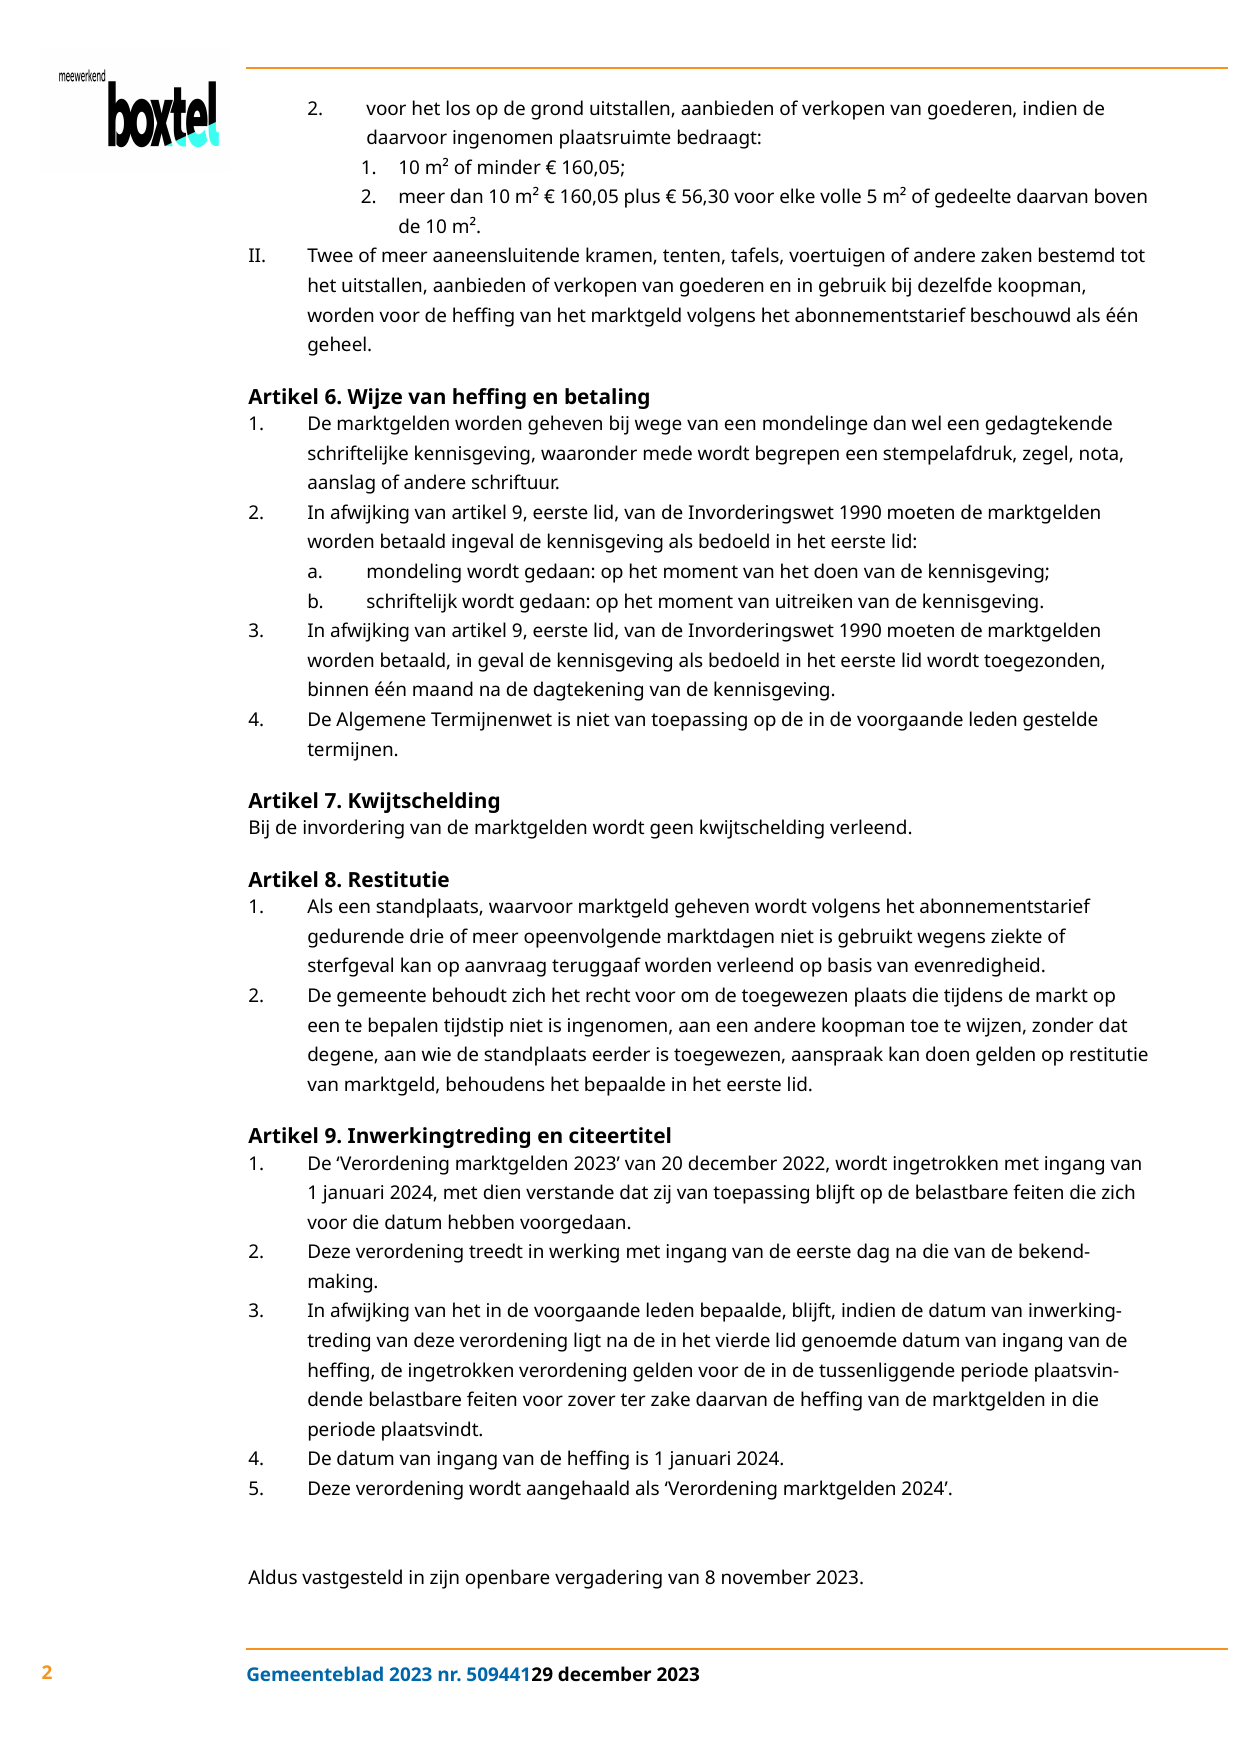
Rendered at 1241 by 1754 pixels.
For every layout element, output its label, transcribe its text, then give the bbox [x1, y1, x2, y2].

text Aldus vastgesteld in zijn openbare vergadering van 8 november 2023. [248, 1564, 1152, 1590]
list De marktgelden worden geheven bij wege van een mondelinge dan wel een gedagtekende schriftelijke kennisgeving, waaronder mede wordt begrepen een stempelafdruk, zegel, nota, aanslag of andere schriftuur. [248, 410, 1152, 495]
list In afwijking van het in de voorgaande leden bepaalde, blijft, indien de datum van inwerking-treding van deze verordening ligt na de in het vierde lid genoemde datum van ingang van de heffing, de ingetrokken verordening gelden voor de in de tussenliggende periode plaatsvin-dende belastbare feiten voor zover ter zake daarvan de heffing van de marktgelden in die periode plaatsvindt. [248, 1298, 1152, 1442]
list De gemeente behoudt zich het recht voor om de toegewezen plaats die tijdens de markt op een te bepalen tijdstip niet is ingenomen, aan een andere koopman toe te wijzen, zonder dat degene, aan wie de standplaats eerder is toegewezen, aanspraak kan doen gelden op restitutie van marktgeld, behoudens het bepaalde in het eerste lid. [248, 982, 1152, 1097]
list In afwijking van artikel 9, eerste lid, van de Invorderingswet 1990 moeten de marktgelden worden betaald ingeval de kennisgeving als bedoeld in het eerste lid: [248, 499, 1152, 554]
text Artikel 8. Restitutie [248, 865, 1152, 893]
list schriftelijk wordt gedaan: op het moment van uitreiken van de kennisgeving. [307, 588, 1152, 613]
list 10 m² of minder € 160,05; [361, 154, 1152, 180]
list meer dan 10 m² € 160,05 plus € 56,30 voor elke volle 5 m² of gedeelte daarvan boven de 10 m². [361, 183, 1152, 239]
list In afwijking van artikel 9, eerste lid, van de Invorderingswet 1990 moeten de marktgelden worden betaald, in geval de kennisgeving als bedoeld in het eerste lid wordt toegezonden, binnen één maand na de dagtekening van de kennisgeving. [248, 617, 1152, 702]
list De datum van ingang van de heffing is 1 januari 2024. [248, 1446, 1152, 1471]
list Twee of meer aaneensluitende kramen, tenten, tafels, voertuigen of andere zaken bestemd tot het uitstallen, aanbieden of verkopen van goederen en in gebruik bij dezelfde koopman, worden voor de heffing van het marktgeld volgens het abonnementstarief beschouwd als één geheel. [248, 243, 1152, 357]
text Bij de invordering van de marktgelden wordt geen kwijtschelding verleend. [248, 814, 1152, 840]
list Deze verordening wordt aangehaald als ‘Verordening marktgelden 2024’. [248, 1475, 1152, 1501]
list Als een standplaats, waarvoor marktgeld geheven wordt volgens het abonnementstarief gedurende drie of meer opeenvolgende marktdagen niet is gebruikt wegens ziekte of sterfgeval kan op aanvraag teruggaaf worden verleend op basis van evenredigheid. [248, 893, 1152, 978]
text Artikel 6. Wijze van heffing en betaling [248, 382, 1152, 410]
text Artikel 9. Inwerkingtreding en citeertitel [248, 1121, 1152, 1150]
picture [41, 47, 231, 172]
list voor het los op de grond uitstallen, aanbieden of verkopen van goederen, indien de daarvoor ingenomen plaatsruimte bedraagt: [307, 95, 1152, 150]
list De Algemene Termijnenwet is niet van toepassing op de in de voorgaande leden gestelde termijnen. [248, 706, 1152, 761]
list Deze verordening treedt in werking met ingang van de eerste dag na die van de bekend-making. [248, 1238, 1152, 1294]
text Artikel 7. Kwijtschelding [248, 786, 1152, 814]
list mondeling wordt gedaan: op het moment van het doen van de kennisgeving; [307, 558, 1152, 584]
list De ‘Verordening marktgelden 2023’ van 20 december 2022, wordt ingetrokken met ingang van 1 januari 2024, met dien verstande dat zij van toepassing blijft op de belastbare feiten die zich voor die datum hebben voorgedaan. [248, 1150, 1152, 1235]
